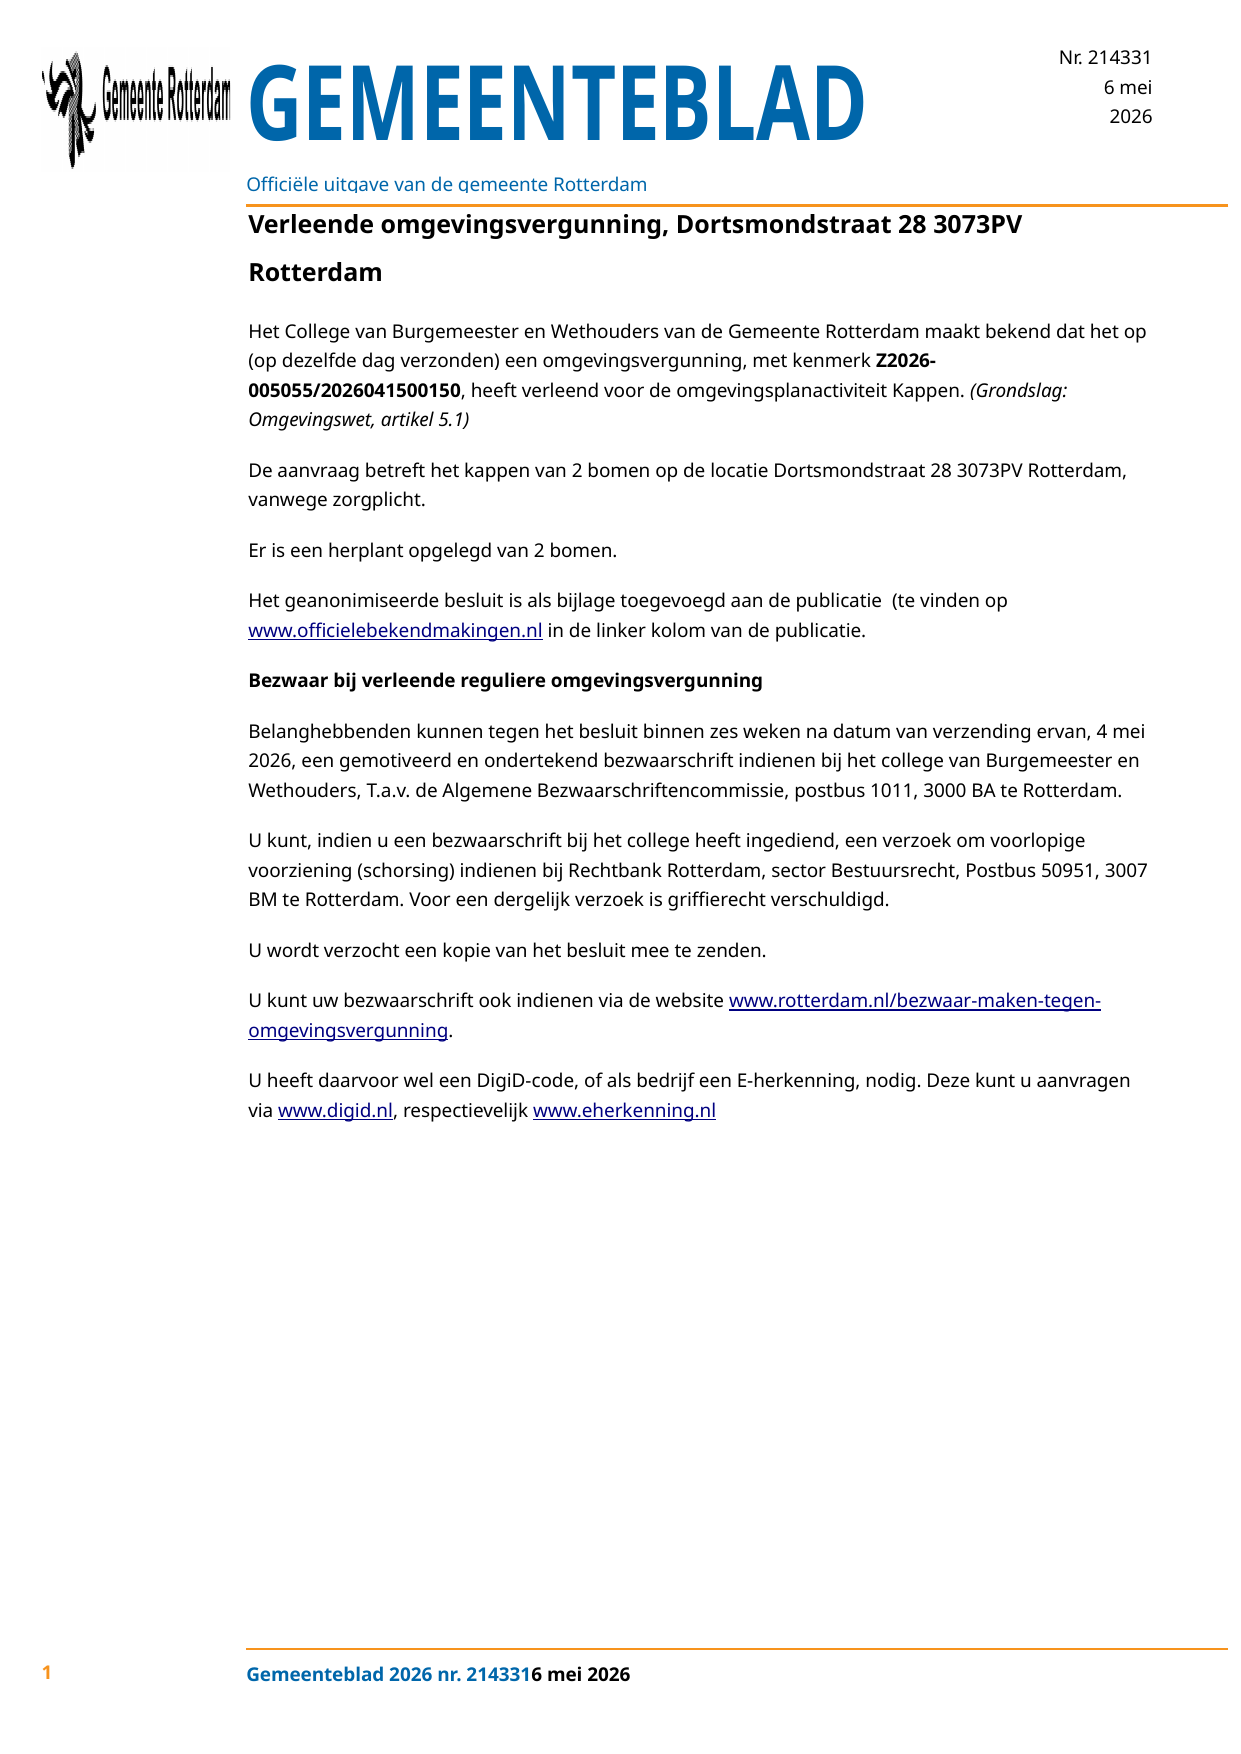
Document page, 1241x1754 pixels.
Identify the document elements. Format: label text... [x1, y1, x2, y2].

text Het College van Burgemeester en Wethouders van de Gemeente Rotterdam maakt bekend dat het op (op dezelfde dag verzonden) een omgevingsvergunning, met kenmerk Z2026-005055/2026041500150, heeft verleend voor de omgevingsplanactiviteit Kappen. (Grondslag: Omgevingswet, artikel 5.1) [248, 318, 1152, 432]
text Verleende omgevingsvergunning, Dortsmondstraat 28 3073PV Rotterdam [248, 207, 1152, 288]
text Er is een herplant opgelegd van 2 bomen. [248, 537, 1152, 563]
picture [41, 47, 231, 172]
text U kunt uw bezwaarschrift ook indienen via de website www.rotterdam.nl/bezwaar-maken-tegen-omgevingsvergunning. [248, 987, 1152, 1043]
text Het geanonimiseerde besluit is als bijlage toegevoegd aan de publicatie (te vinden op www.officielebekendmakingen.nl in de linker kolom van de publicatie. [248, 587, 1152, 643]
text U kunt, indien u een bezwaarschrift bij het college heeft ingediend, een verzoek om voorlopige voorziening (schorsing) indienen bij Rechtbank Rotterdam, sector Bestuursrecht, Postbus 50951, 3007 BM te Rotterdam. Voor een dergelijk verzoek is griffierecht verschuldigd. [248, 827, 1152, 912]
text U wordt verzocht een kopie van het besluit mee te zenden. [248, 937, 1152, 963]
text U heeft daarvoor wel een DigiD-code, of als bedrijf een E-herkenning, nodig. Deze kunt u aanvragen via www.digid.nl, respectievelijk www.eherkenning.nl [248, 1067, 1152, 1123]
text Bezwaar bij verleende reguliere omgevingsvergunning [248, 667, 1152, 693]
text Belanghebbenden kunnen tegen het besluit binnen zes weken na datum van verzending ervan, 4 mei 2026, een gemotiveerd en ondertekend bezwaarschrift indienen bij het college van Burgemeester en Wethouders, T.a.v. de Algemene Bezwaarschriftencommissie, postbus 1011, 3000 BA te Rotterdam. [248, 718, 1152, 803]
text De aanvraag betreft het kappen van 2 bomen op de locatie Dortsmondstraat 28 3073PV Rotterdam, vanwege zorgplicht. [248, 457, 1152, 512]
